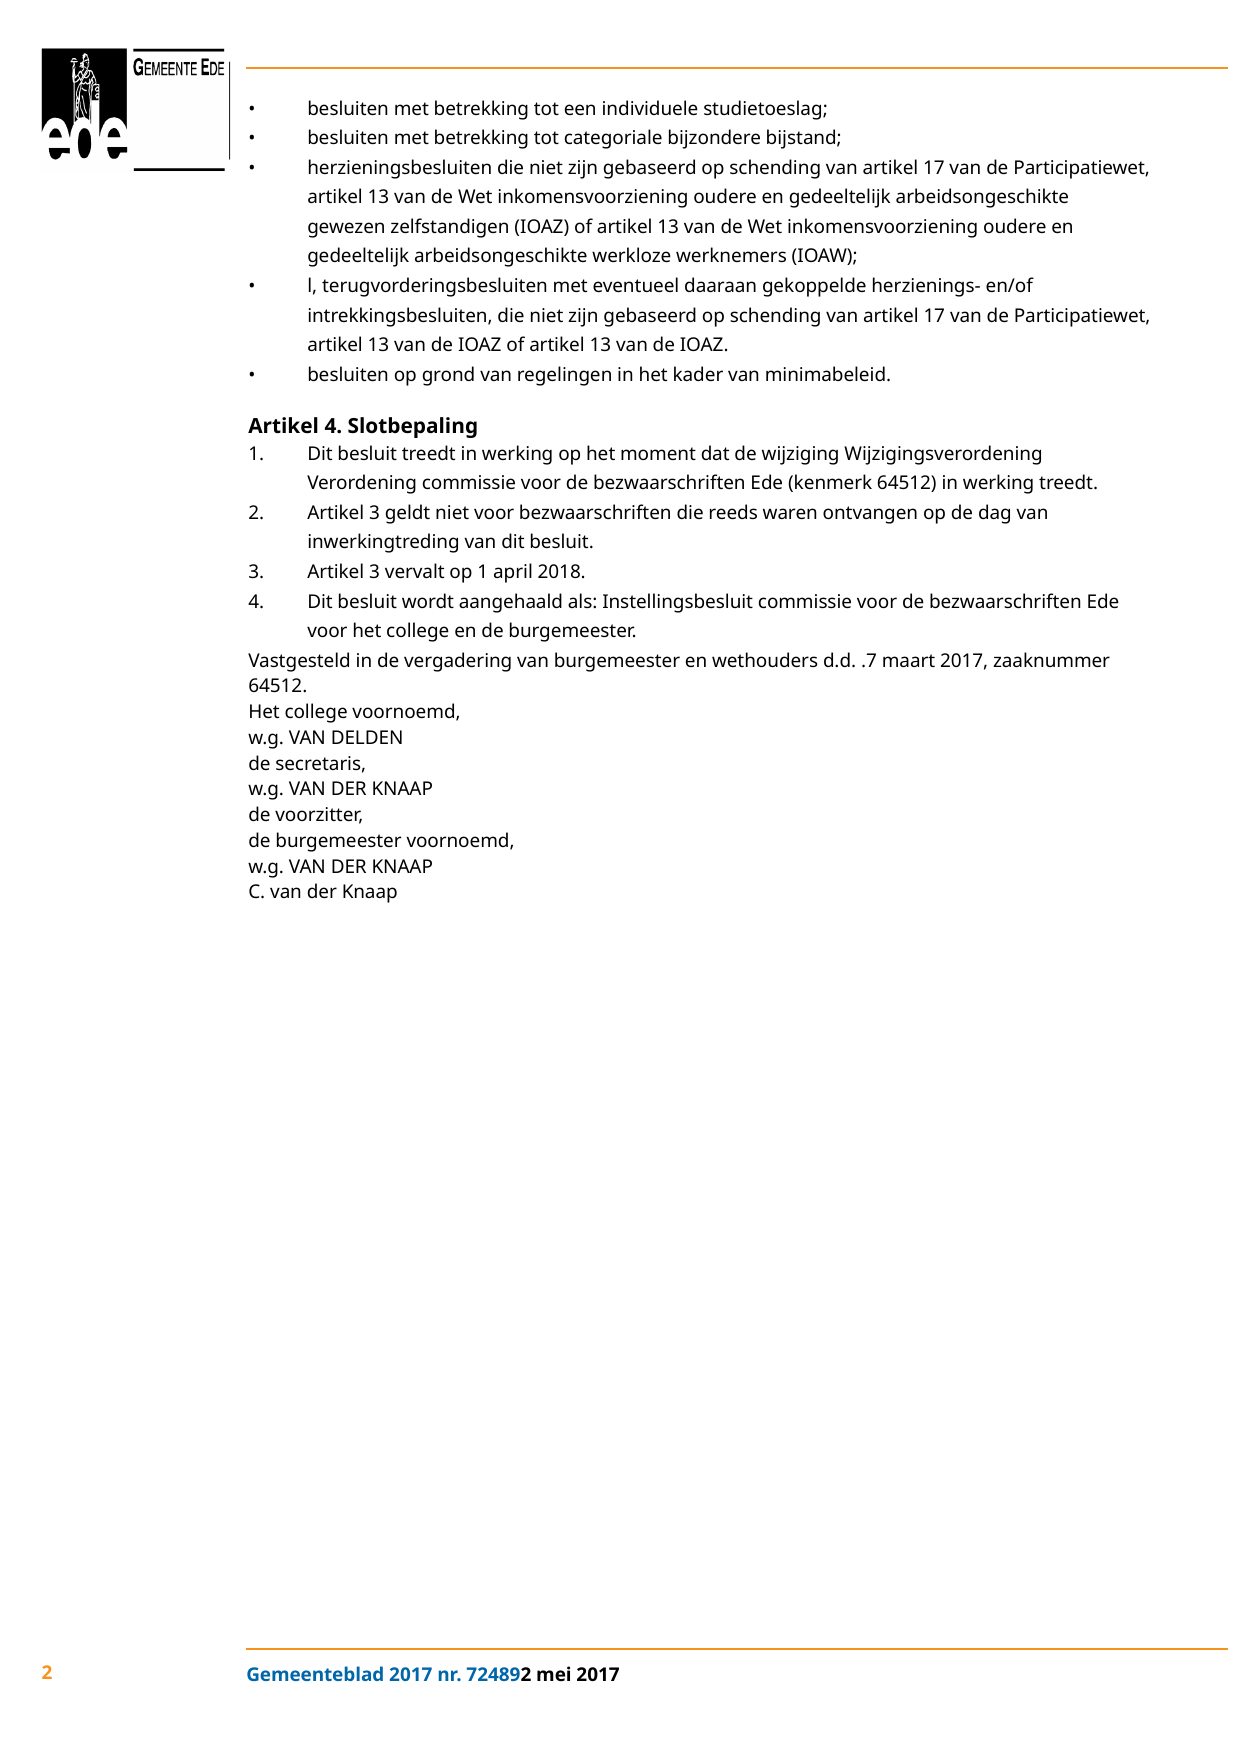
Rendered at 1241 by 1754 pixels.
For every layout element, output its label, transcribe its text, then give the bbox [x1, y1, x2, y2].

list Dit besluit treedt in werking op het moment dat de wijziging Wijzigingsverordening Verordening commissie voor de bezwaarschriften Ede (kenmerk 64512) in werking treedt. [248, 440, 1152, 495]
text de secretaris, [248, 750, 1152, 776]
list Artikel 3 geldt niet voor bezwaarschriften die reeds waren ontvangen op de dag van inwerkingtreding van dit besluit. [248, 499, 1152, 554]
text de burgemeester voornoemd, [248, 827, 1152, 853]
text Artikel 4. Slotbepaling [248, 411, 1152, 440]
list Artikel 3 vervalt op 1 april 2018. [248, 558, 1152, 584]
list Dit besluit wordt aangehaald als: Instellingsbesluit commissie voor de bezwaarschriften Ede voor het college en de burgemeester. [248, 588, 1152, 643]
text Vastgesteld in de vergadering van burgemeester en wethouders d.d. .7 maart 2017, zaaknummer 64512. [248, 647, 1152, 698]
picture [41, 47, 231, 172]
text Het college voornoemd, [248, 698, 1152, 724]
list besluiten op grond van regelingen in het kader van minimabeleid. [248, 361, 1152, 387]
text C. van der Knaap [248, 878, 1152, 904]
text w.g. VAN DER KNAAP [248, 853, 1152, 878]
text w.g. VAN DER KNAAP [248, 776, 1152, 801]
text w.g. VAN DELDEN [248, 724, 1152, 750]
text de voorzitter, [248, 801, 1152, 827]
list herzieningsbesluiten die niet zijn gebaseerd op schending van artikel 17 van de Participatiewet, artikel 13 van de Wet inkomensvoorziening oudere en gedeeltelijk arbeidsongeschikte gewezen zelfstandigen (IOAZ) of artikel 13 van de Wet inkomensvoorziening oudere en gedeeltelijk arbeidsongeschikte werkloze werknemers (IOAW); [248, 154, 1152, 268]
list l, terugvorderingsbesluiten met eventueel daaraan gekoppelde herzienings- en/of intrekkingsbesluiten, die niet zijn gebaseerd op schending van artikel 17 van de Participatiewet, artikel 13 van de IOAZ of artikel 13 van de IOAZ. [248, 272, 1152, 357]
list besluiten met betrekking tot een individuele studietoeslag; [248, 95, 1152, 121]
list besluiten met betrekking tot categoriale bijzondere bijstand; [248, 124, 1152, 150]
